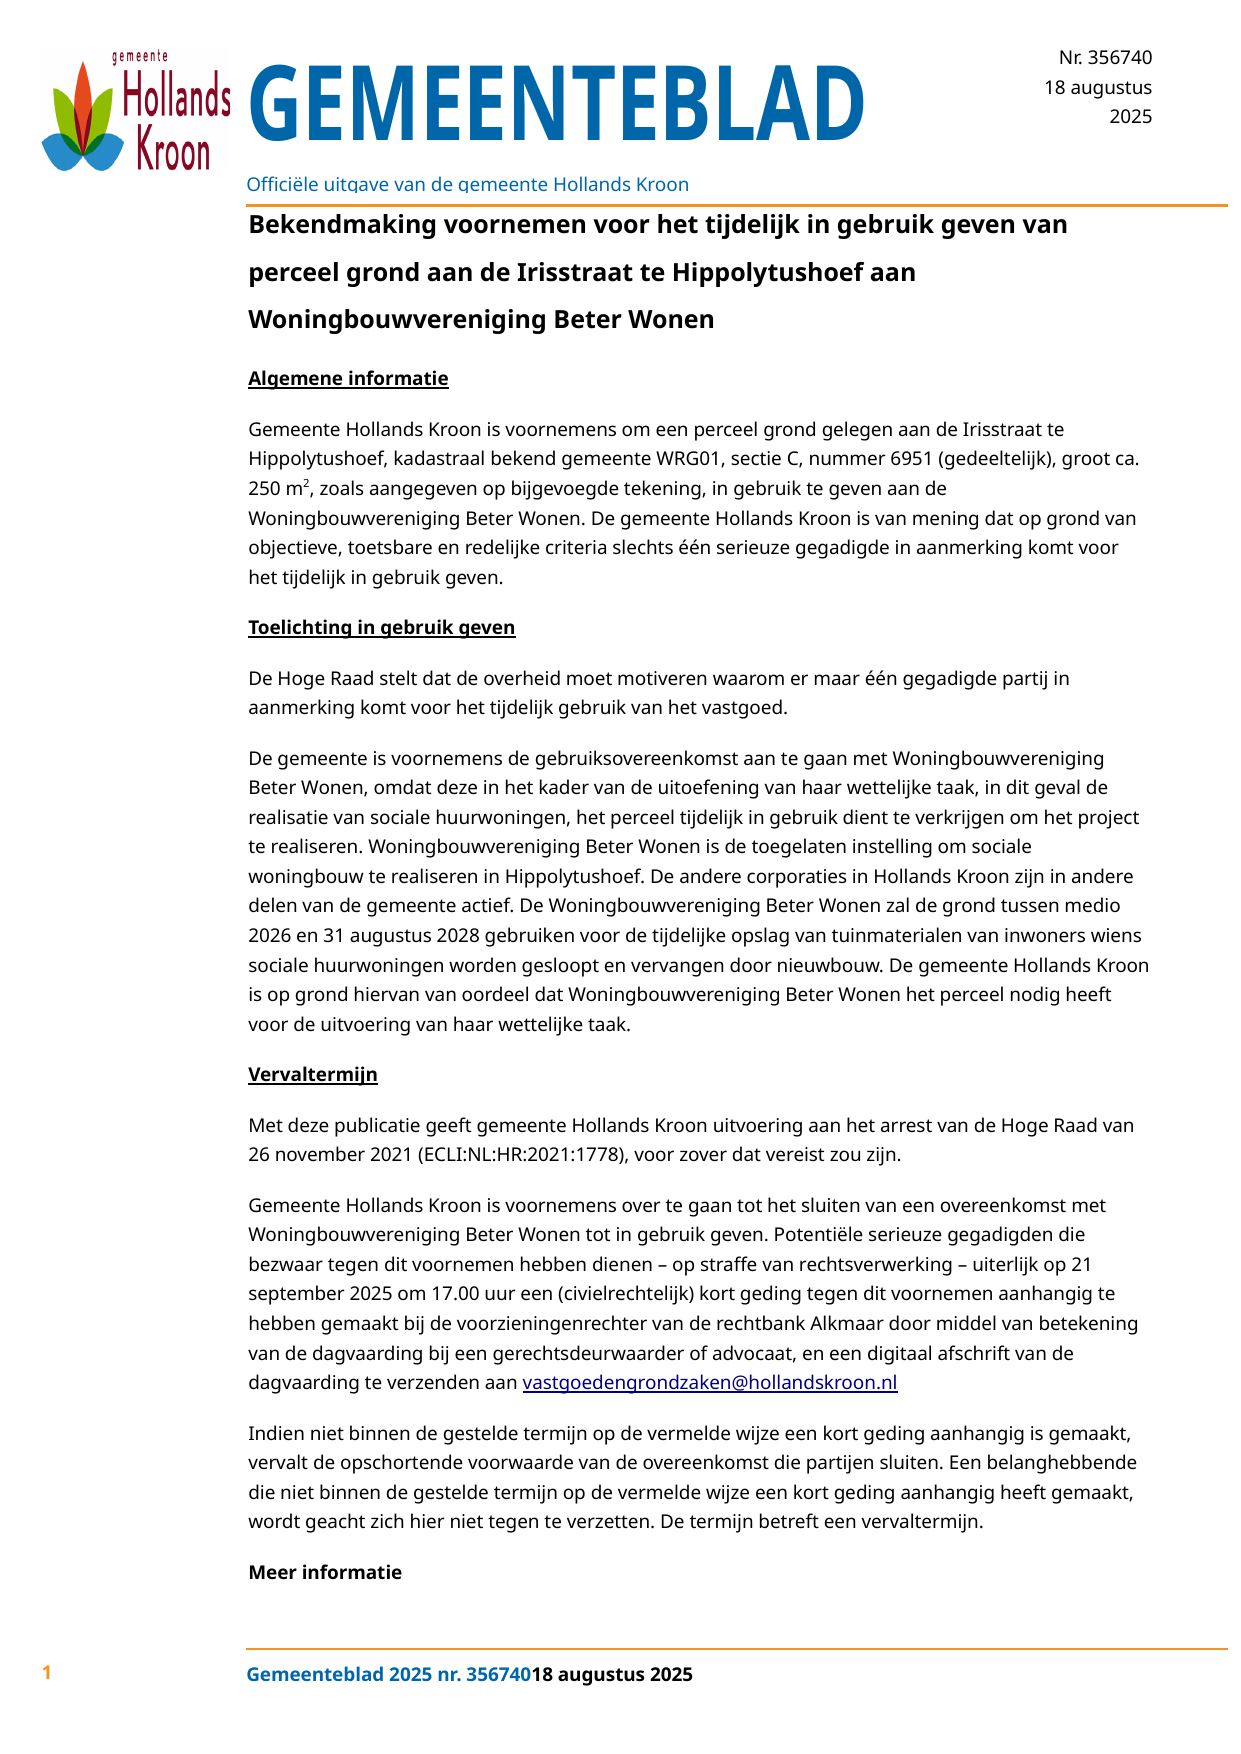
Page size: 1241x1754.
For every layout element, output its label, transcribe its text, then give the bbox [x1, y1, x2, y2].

text Met deze publicatie geeft gemeente Hollands Kroon uitvoering aan het arrest van de Hoge Raad van 26 november 2021 (ECLI:NL:HR:2021:1778), voor zover dat vereist zou zijn. [248, 1112, 1152, 1167]
picture [41, 47, 231, 172]
text Gemeente Hollands Kroon is voornemens over te gaan tot het sluiten van een overeenkomst met Woningbouwvereniging Beter Wonen tot in gebruik geven. Potentiële serieuze gegadigden die bezwaar tegen dit voornemen hebben dienen – op straffe van rechtsverwerking – uiterlijk op 21 september 2025 om 17.00 uur een (civielrechtelijk) kort geding tegen dit voornemen aanhangig te hebben gemaakt bij de voorzieningenrechter van de rechtbank Alkmaar door middel van betekening van de dagvaarding bij een gerechtsdeurwaarder of advocaat, en een digitaal afschrift van de dagvaarding te verzenden aan vastgoedengrondzaken@hollandskroon.nl [248, 1192, 1152, 1395]
text Indien niet binnen de gestelde termijn op de vermelde wijze een kort geding aanhangig is gemaakt, vervalt de opschortende voorwaarde van de overeenkomst die partijen sluiten. Een belanghebbende die niet binnen de gestelde termijn op de vermelde wijze een kort geding aanhangig heeft gemaakt, wordt geacht zich hier niet tegen te verzetten. De termijn betreft een vervaltermijn. [248, 1420, 1152, 1534]
text De gemeente is voornemens de gebruiksovereenkomst aan te gaan met Woningbouwvereniging Beter Wonen, omdat deze in het kader van de uitoefening van haar wettelijke taak, in dit geval de realisatie van sociale huurwoningen, het perceel tijdelijk in gebruik dient te verkrijgen om het project te realiseren. Woningbouwvereniging Beter Wonen is de toegelaten instelling om sociale woningbouw te realiseren in Hippolytushoef. De andere corporaties in Hollands Kroon zijn in andere delen van de gemeente actief. De Woningbouwvereniging Beter Wonen zal de grond tussen medio 2026 en 31 augustus 2028 gebruiken voor de tijdelijke opslag van tuinmaterialen van inwoners wiens sociale huurwoningen worden gesloopt en vervangen door nieuwbouw. De gemeente Hollands Kroon is op grond hiervan van oordeel dat Woningbouwvereniging Beter Wonen het perceel nodig heeft voor de uitvoering van haar wettelijke taak. [248, 745, 1152, 1037]
text Vervaltermijn [248, 1061, 1152, 1087]
text De Hoge Raad stelt dat de overheid moet motiveren waarom er maar één gegadigde partij in aanmerking komt voor het tijdelijk gebruik van het vastgoed. [248, 665, 1152, 720]
text Bekendmaking voornemen voor het tijdelijk in gebruik geven van perceel grond aan de Irisstraat te Hippolytushoef aan Woningbouwvereniging Beter Wonen [248, 207, 1152, 336]
text Meer informatie [248, 1559, 1152, 1584]
text Gemeente Hollands Kroon is voornemens om een perceel grond gelegen aan de Irisstraat te Hippolytushoef, kadastraal bekend gemeente WRG01, sectie C, nummer 6951 (gedeeltelijk), groot ca. 250 m2, zoals aangegeven op bijgevoegde tekening, in gebruik te geven aan de Woningbouwvereniging Beter Wonen. De gemeente Hollands Kroon is van mening dat op grond van objectieve, toetsbare en redelijke criteria slechts één serieuze gegadigde in aanmerking komt voor het tijdelijk in gebruik geven. [248, 416, 1152, 589]
text Algemene informatie [248, 366, 1152, 391]
text Toelichting in gebruik geven [248, 614, 1152, 640]
